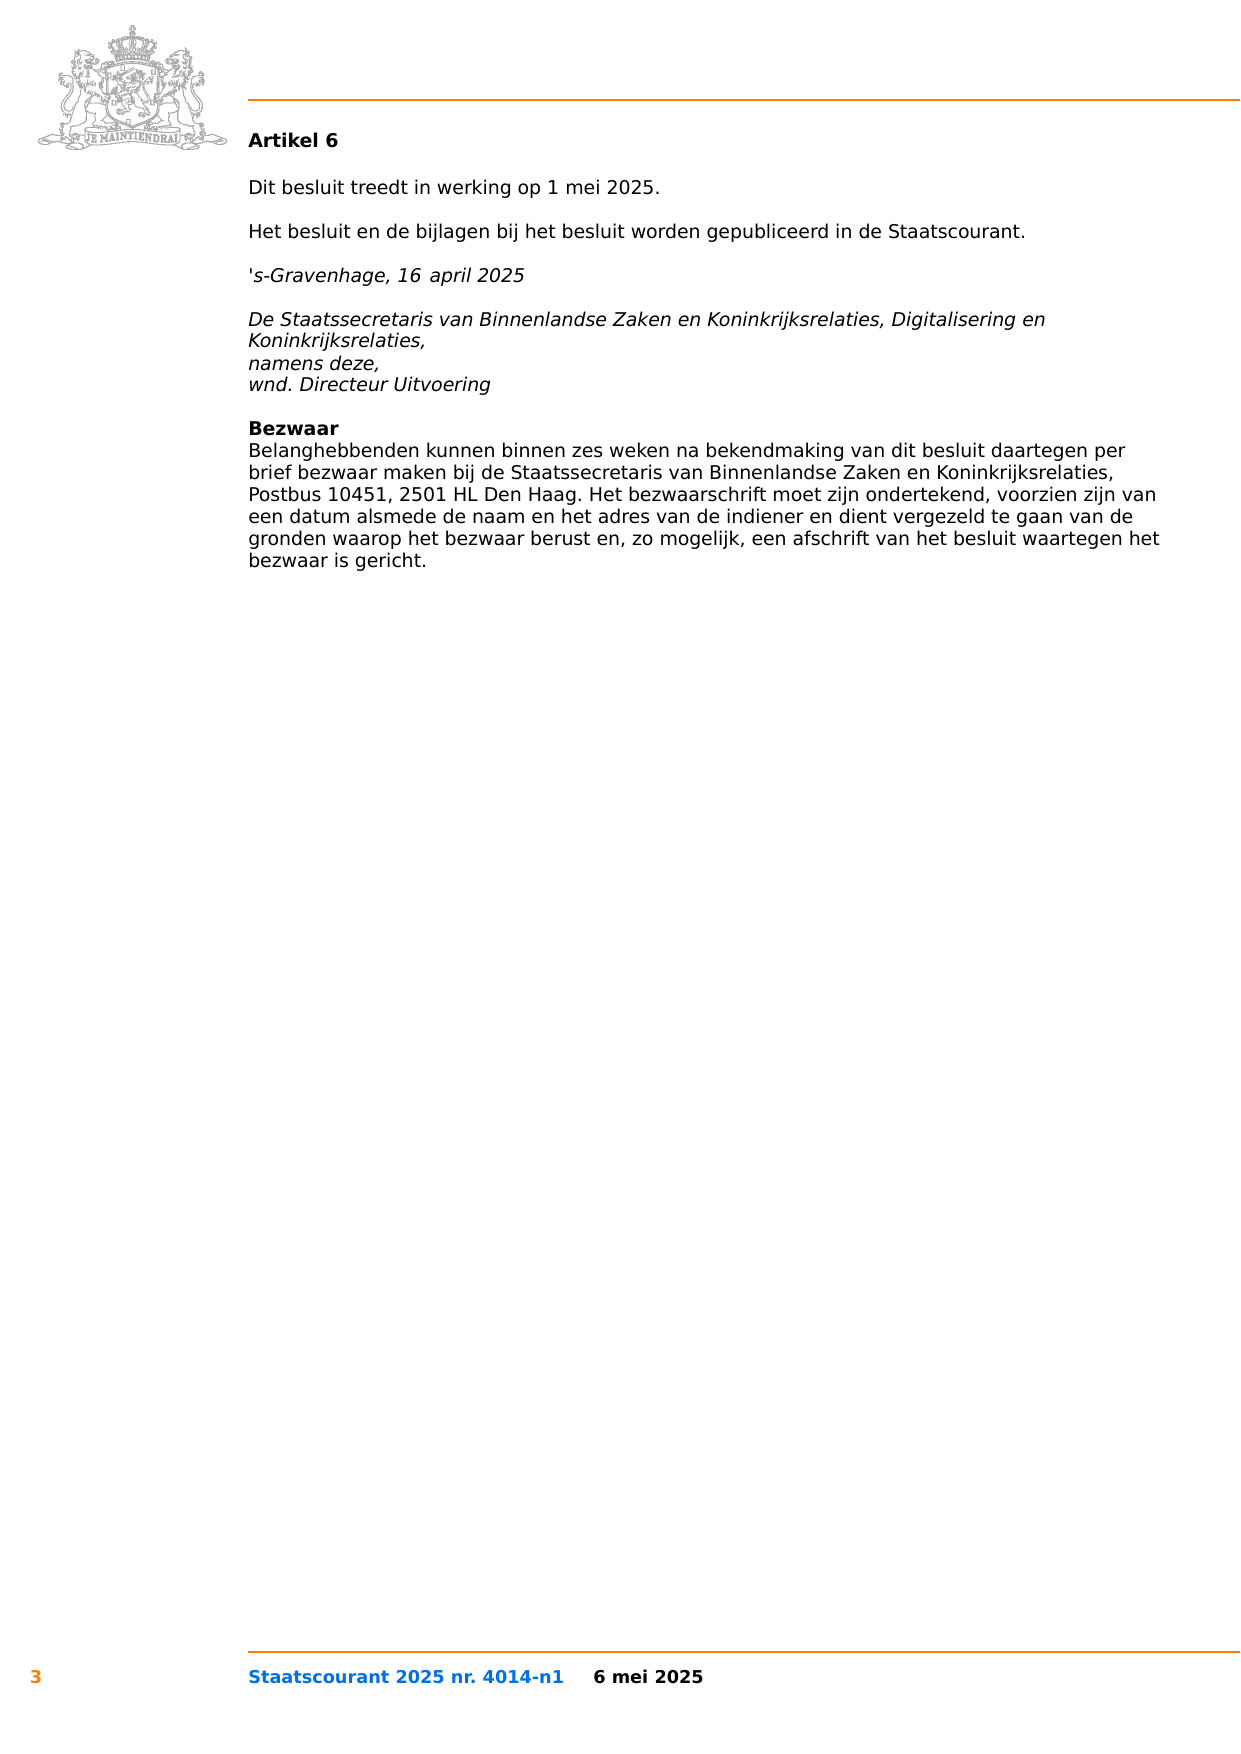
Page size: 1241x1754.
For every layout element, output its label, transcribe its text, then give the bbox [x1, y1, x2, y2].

text Het besluit en de bijlagen bij het besluit worden gepubliceerd in de Staatscourant. [248, 221, 1163, 243]
picture [38, 25, 227, 150]
text De Staatssecretaris van Binnenlandse Zaken en Koninkrijksrelaties, Digitalisering en Koninkrijksrelaties, namens deze, wnd. Directeur Uitvoering [248, 308, 1163, 396]
text Bezwaar [248, 418, 1163, 440]
text 's-Gravenhage, 16 april 2025 [248, 264, 1163, 287]
subtitle Artikel 6 [248, 130, 1163, 152]
text Belanghebbenden kunnen binnen zes weken na bekendmaking van dit besluit daartegen per brief bezwaar maken bij de Staatssecretaris van Binnenlandse Zaken en Koninkrijksrelaties, Postbus 10451, 2501 HL Den Haag. Het bezwaarschrift moet zijn ondertekend, voorzien zijn van een datum alsmede de naam en het adres van de indiener en dient vergezeld te gaan van de gronden waarop het bezwaar berust en, zo mogelijk, een afschrift van het besluit waartegen het bezwaar is gericht. [248, 440, 1163, 572]
text Dit besluit treedt in werking op 1 mei 2025. [248, 177, 1163, 199]
